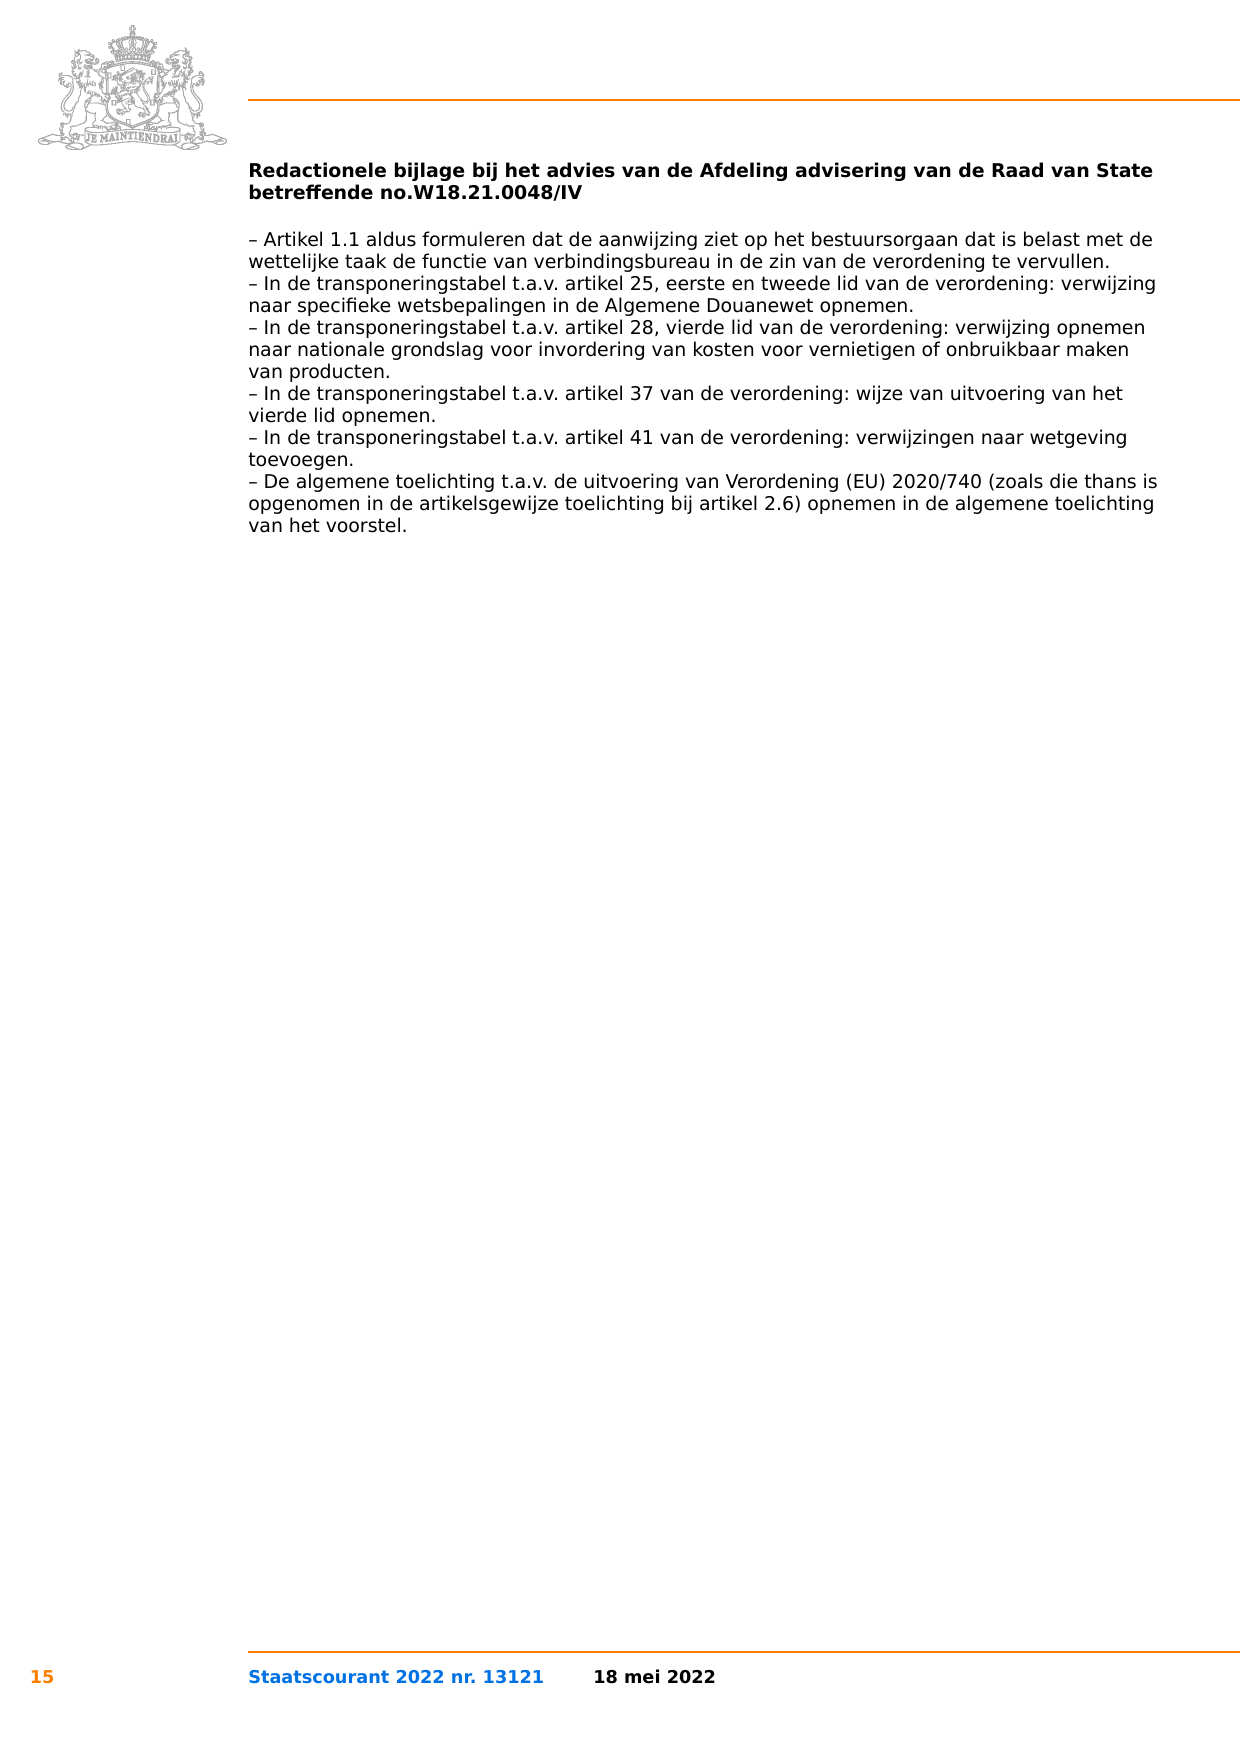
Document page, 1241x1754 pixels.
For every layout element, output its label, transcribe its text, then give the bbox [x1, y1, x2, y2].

text – Artikel 1.1 aldus formuleren dat de aanwijzing ziet op het bestuursorgaan dat is belast met de wettelijke taak de functie van verbindingsbureau in de zin van de verordening te vervullen. [248, 229, 1163, 273]
text – In de transponeringstabel t.a.v. artikel 37 van de verordening: wijze van uitvoering van het vierde lid opnemen. [248, 383, 1163, 427]
text – De algemene toelichting t.a.v. de uitvoering van Verordening (EU) 2020/740 (zoals die thans is opgenomen in de artikelsgewijze toelichting bij artikel 2.6) opnemen in de algemene toelichting van het voorstel. [248, 471, 1163, 537]
text – In de transponeringstabel t.a.v. artikel 25, eerste en tweede lid van de verordening: verwijzing naar specifieke wetsbepalingen in de Algemene Douanewet opnemen. [248, 273, 1163, 317]
subtitle Redactionele bijlage bij het advies van de Afdeling advisering van de Raad van State betreffende no.W18.21.0048/IV [248, 160, 1163, 204]
text – In de transponeringstabel t.a.v. artikel 41 van de verordening: verwijzingen naar wetgeving toevoegen. [248, 427, 1163, 471]
picture [38, 25, 227, 150]
text – In de transponeringstabel t.a.v. artikel 28, vierde lid van de verordening: verwijzing opnemen naar nationale grondslag voor invordering van kosten voor vernietigen of onbruikbaar maken van producten. [248, 317, 1163, 383]
